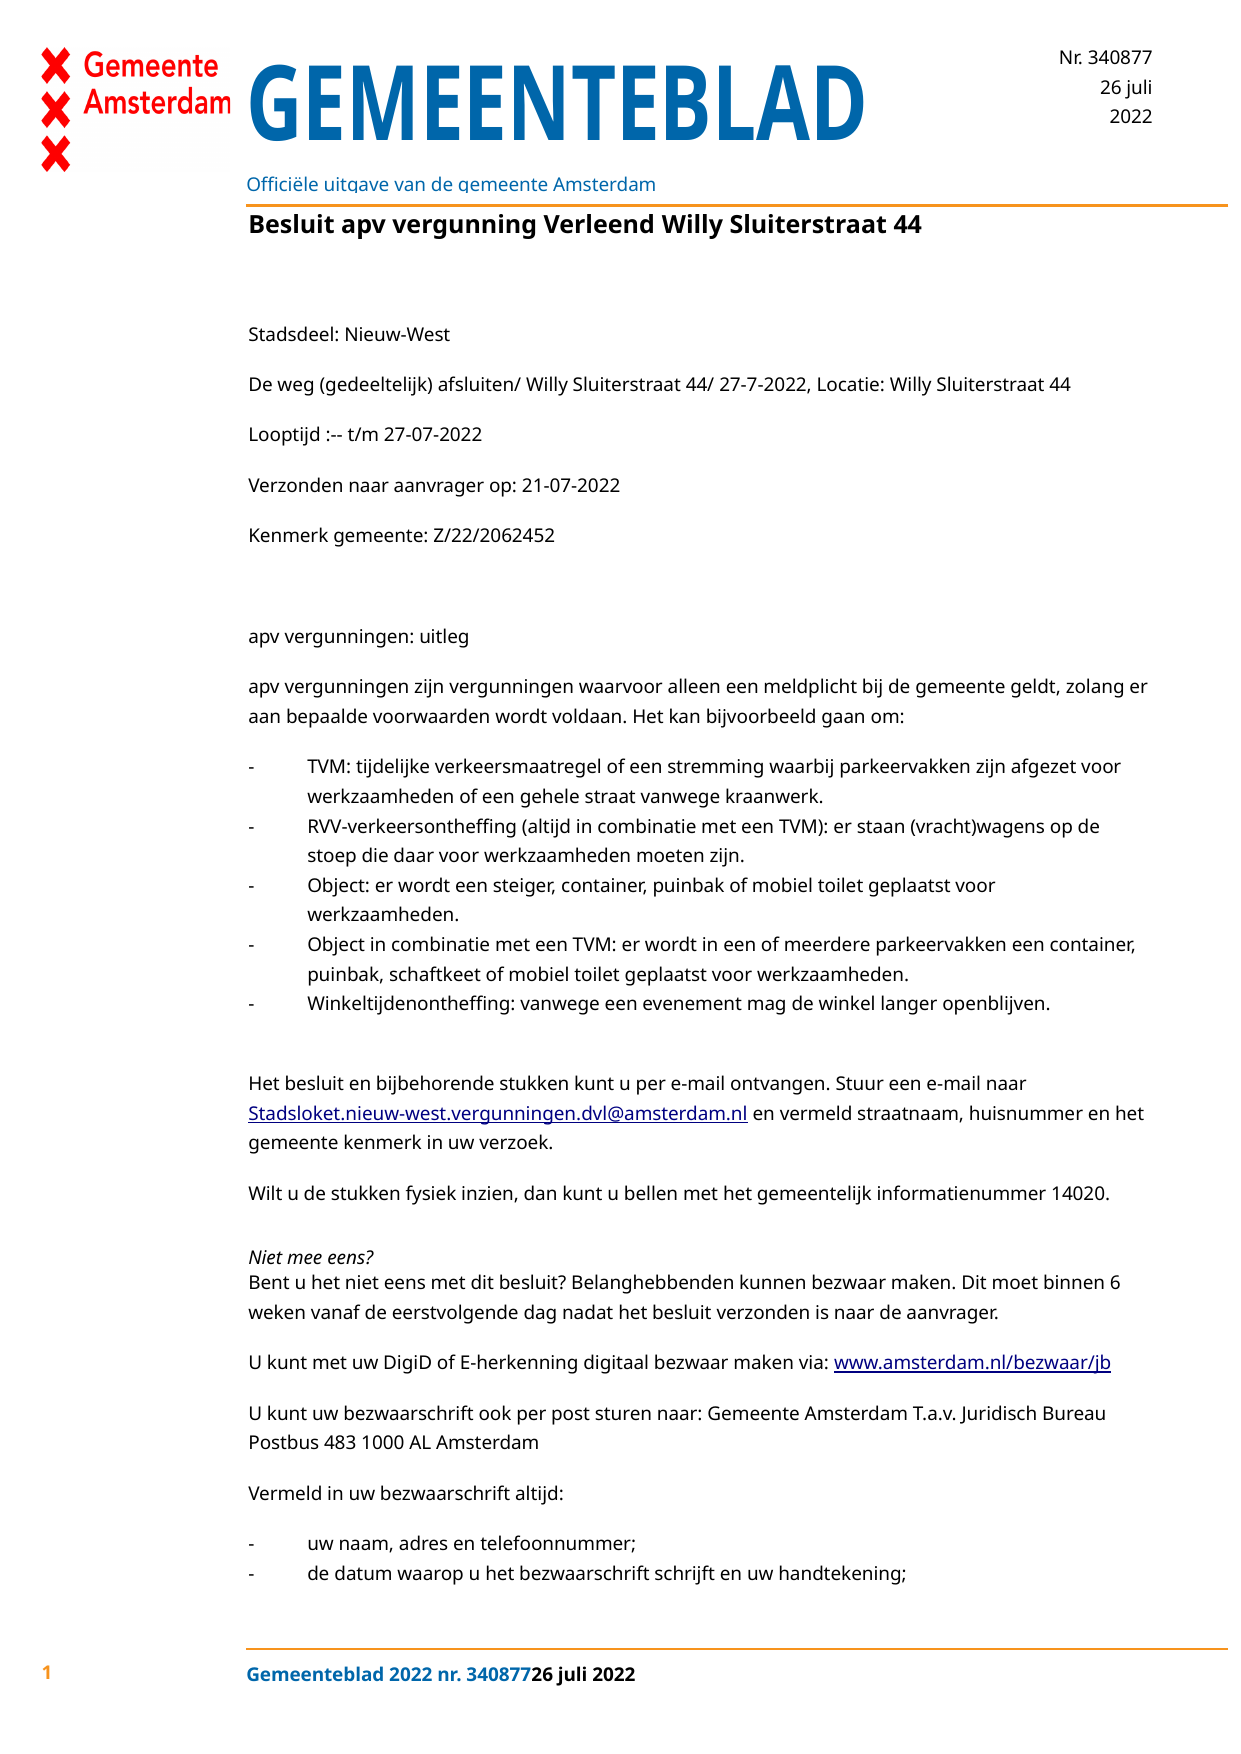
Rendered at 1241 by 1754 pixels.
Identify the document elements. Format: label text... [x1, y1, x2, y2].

text Verzonden naar aanvrager op: 21-07-2022 [248, 472, 1152, 498]
text apv vergunningen zijn vergunningen waarvoor alleen een meldplicht bij de gemeente geldt, zolang er aan bepaalde voorwaarden wordt voldaan. Het kan bijvoorbeeld gaan om: [248, 674, 1152, 729]
picture [41, 47, 231, 172]
list de datum waarop u het bezwaarschrift schrijft en uw handtekening; [248, 1560, 1152, 1586]
text U kunt uw bezwaarschrift ook per post sturen naar: Gemeente Amsterdam T.a.v. Juridisch Bureau Postbus 483 1000 AL Amsterdam [248, 1400, 1152, 1455]
text Looptijd :-- t/m 27-07-2022 [248, 422, 1152, 447]
text U kunt met uw DigiD of E-herkenning digitaal bezwaar maken via: www.amsterdam.nl/bezwaar/jb [248, 1349, 1152, 1375]
text Besluit apv vergunning Verleend Willy Sluiterstraat 44 [248, 207, 1152, 241]
text Stadsdeel: Nieuw-West [248, 321, 1152, 346]
text Vermeld in uw bezwaarschrift altijd: [248, 1480, 1152, 1506]
text Wilt u de stukken fysiek inzien, dan kunt u bellen met het gemeentelijk informatienummer 14020. [248, 1180, 1152, 1206]
text De weg (gedeeltelijk) afsluiten/ Willy Sluiterstraat 44/ 27-7-2022, Locatie: Willy Sluiterstraat 44 [248, 371, 1152, 397]
text Niet mee eens? [248, 1244, 1152, 1269]
list Object: er wordt een steiger, container, puinbak of mobiel toilet geplaatst voor werkzaamheden. [248, 872, 1152, 927]
list uw naam, adres en telefoonnummer; [248, 1530, 1152, 1556]
list Winkeltijdenontheffing: vanwege een evenement mag de winkel langer openblijven. [248, 990, 1152, 1016]
list Object in combinatie met een TVM: er wordt in een of meerdere parkeervakken een container, puinbak, schaftkeet of mobiel toilet geplaatst voor werkzaamheden. [248, 931, 1152, 986]
list TVM: tijdelijke verkeersmaatregel of een stremming waarbij parkeervakken zijn afgezet voor werkzaamheden of een gehele straat vanwege kraanwerk. [248, 754, 1152, 809]
text Het besluit en bijbehorende stukken kunt u per e-mail ontvangen. Stuur een e-mail naar Stadsloket.nieuw-west.vergunningen.dvl@amsterdam.nl en vermeld straatnaam, huisnummer en het gemeente kenmerk in uw verzoek. [248, 1070, 1152, 1155]
text Kenmerk gemeente: Z/22/2062452 [248, 522, 1152, 548]
text apv vergunningen: uitleg [248, 623, 1152, 649]
text Bent u het niet eens met dit besluit? Belanghebbenden kunnen bezwaar maken. Dit moet binnen 6 weken vanaf de eerstvolgende dag nadat het besluit verzonden is naar de aanvrager. [248, 1269, 1152, 1325]
list RVV-verkeersontheffing (altijd in combinatie met een TVM): er staan (vracht)wagens op de stoep die daar voor werkzaamheden moeten zijn. [248, 813, 1152, 868]
